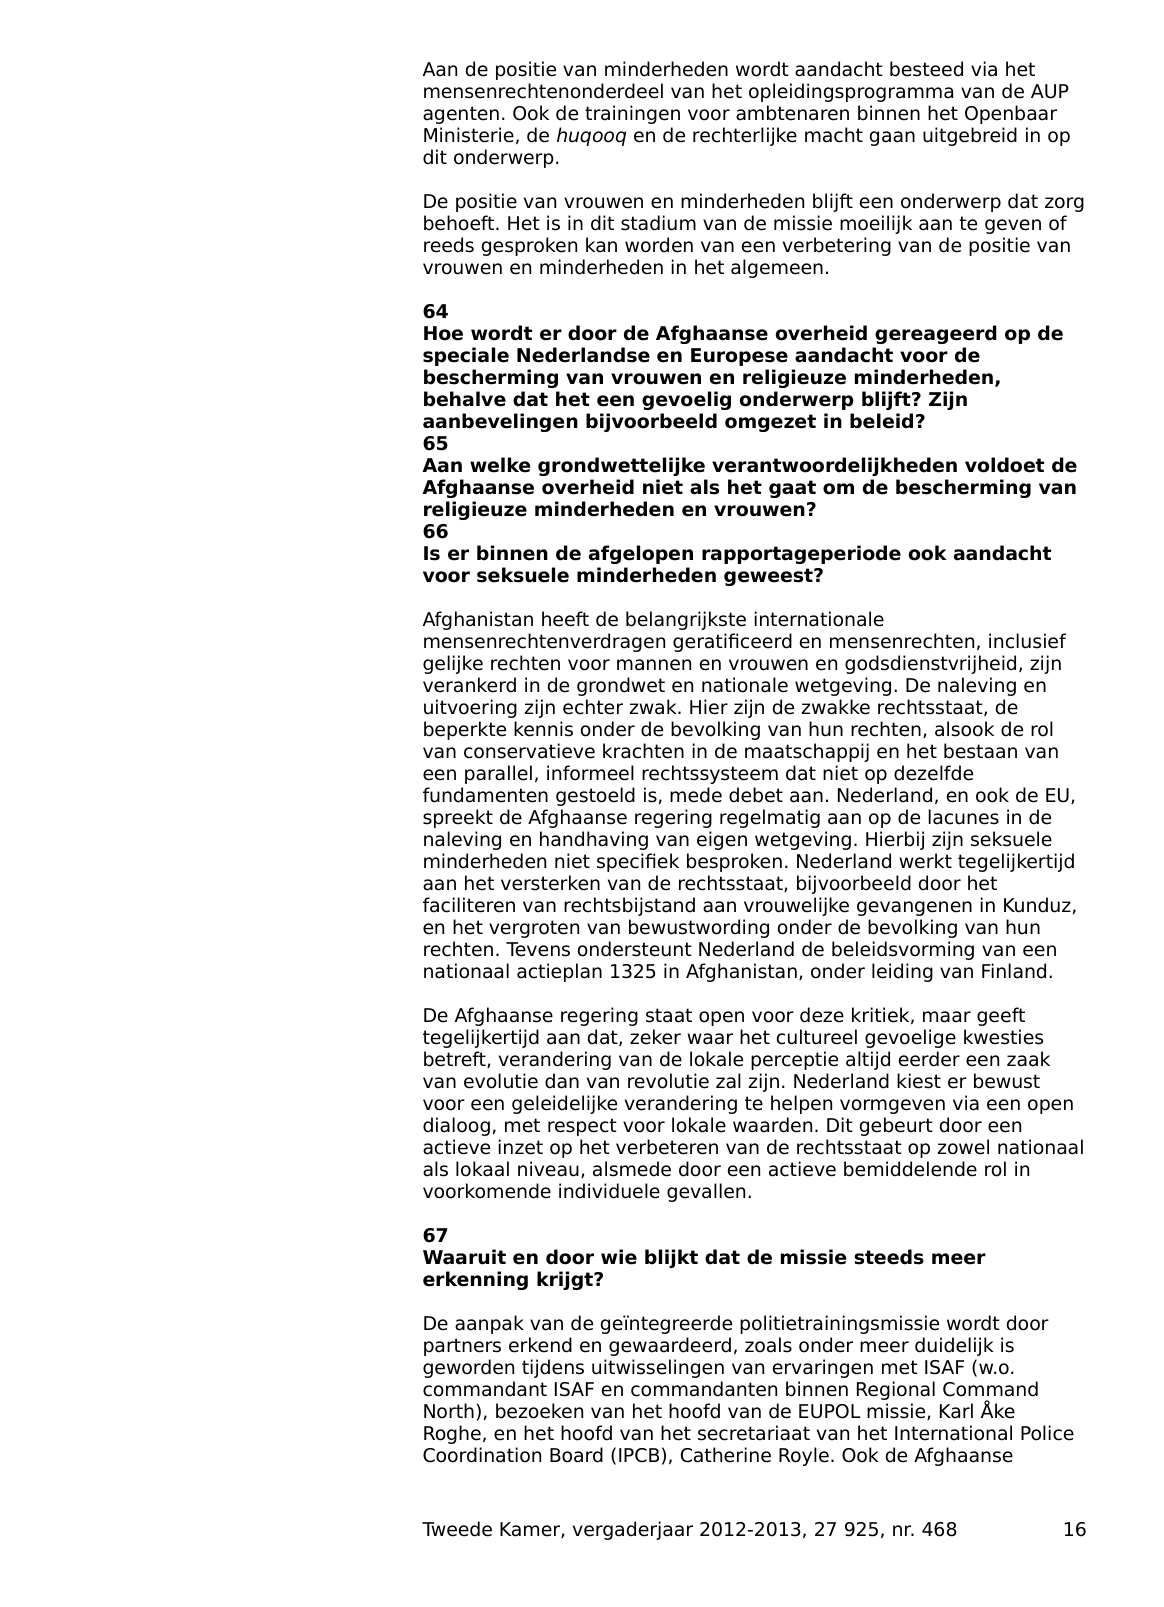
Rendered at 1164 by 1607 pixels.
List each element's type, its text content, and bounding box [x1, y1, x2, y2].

text De Afghaanse regering staat open voor deze kritiek, maar geeft tegelijkertijd aan dat, zeker waar het cultureel gevoelige kwesties betreft, verandering van de lokale perceptie altijd eerder een zaak van evolutie dan van revolutie zal zijn. Nederland kiest er bewust voor een geleidelijke verandering te helpen vormgeven via een open dialoog, met respect voor lokale waarden. Dit gebeurt door een actieve inzet op het verbeteren van de rechtsstaat op zowel nationaal als lokaal niveau, alsmede door een actieve bemiddelende rol in voorkomende individuele gevallen. [422, 1005, 1087, 1203]
text Afghanistan heeft de belangrijkste internationale mensenrechtenverdragen geratificeerd en mensenrechten, inclusief gelijke rechten voor mannen en vrouwen en godsdienstvrijheid, zijn verankerd in de grondwet en nationale wetgeving. De naleving en uitvoering zijn echter zwak. Hier zijn de zwakke rechtsstaat, de beperkte kennis onder de bevolking van hun rechten, alsook de rol van conservatieve krachten in de maatschappij en het bestaan van een parallel, informeel rechtssysteem dat niet op dezelfde fundamenten gestoeld is, mede debet aan. Nederland, en ook de EU, spreekt de Afghaanse regering regelmatig aan op de lacunes in de naleving en handhaving van eigen wetgeving. Hierbij zijn seksuele minderheden niet specifiek besproken. Nederland werkt tegelijkertijd aan het versterken van de rechtsstaat, bijvoorbeeld door het faciliteren van rechtsbijstand aan vrouwelijke gevangenen in Kunduz, en het vergroten van bewustwording onder de bevolking van hun rechten. Tevens ondersteunt Nederland de beleidsvorming van een nationaal actieplan 1325 in Afghanistan, onder leiding van Finland. [422, 609, 1087, 983]
text 64 [422, 301, 1087, 323]
text Waaruit en door wie blijkt dat de missie steeds meer erkenning krijgt? [422, 1247, 1087, 1291]
text De aanpak van de geïntegreerde politietrainingsmissie wordt door partners erkend en gewaardeerd, zoals onder meer duidelijk is geworden tijdens uitwisselingen van ervaringen met ISAF (w.o. commandant ISAF en commandanten binnen Regional Command North), bezoeken van het hoofd van de EUPOL missie, Karl Åke Roghe, en het hoofd van het secretariaat van het International Police Coordination Board (IPCB), Catherine Royle. Ook de Afghaanse [422, 1313, 1087, 1467]
text 65 [422, 433, 1087, 455]
text Aan de positie van minderheden wordt aandacht besteed via het mensenrechtenonderdeel van het opleidingsprogramma van de AUP agenten. Ook de trainingen voor ambtenaren binnen het Openbaar Ministerie, de huqooq en de rechterlijke macht gaan uitgebreid in op dit onderwerp. [422, 59, 1087, 169]
text Aan welke grondwettelijke verantwoordelijkheden voldoet de Afghaanse overheid niet als het gaat om de bescherming van religieuze minderheden en vrouwen? [422, 455, 1087, 521]
text De positie van vrouwen en minderheden blijft een onderwerp dat zorg behoeft. Het is in dit stadium van de missie moeilijk aan te geven of reeds gesproken kan worden van een verbetering van de positie van vrouwen en minderheden in het algemeen. [422, 191, 1087, 279]
text 67 [422, 1225, 1087, 1247]
text Is er binnen de afgelopen rapportageperiode ook aandacht voor seksuele minderheden geweest? [422, 543, 1087, 587]
text Hoe wordt er door de Afghaanse overheid gereageerd op de speciale Nederlandse en Europese aandacht voor de bescherming van vrouwen en religieuze minderheden, behalve dat het een gevoelig onderwerp blijft? Zijn aanbevelingen bijvoorbeeld omgezet in beleid? [422, 323, 1087, 433]
text 66 [422, 521, 1087, 543]
